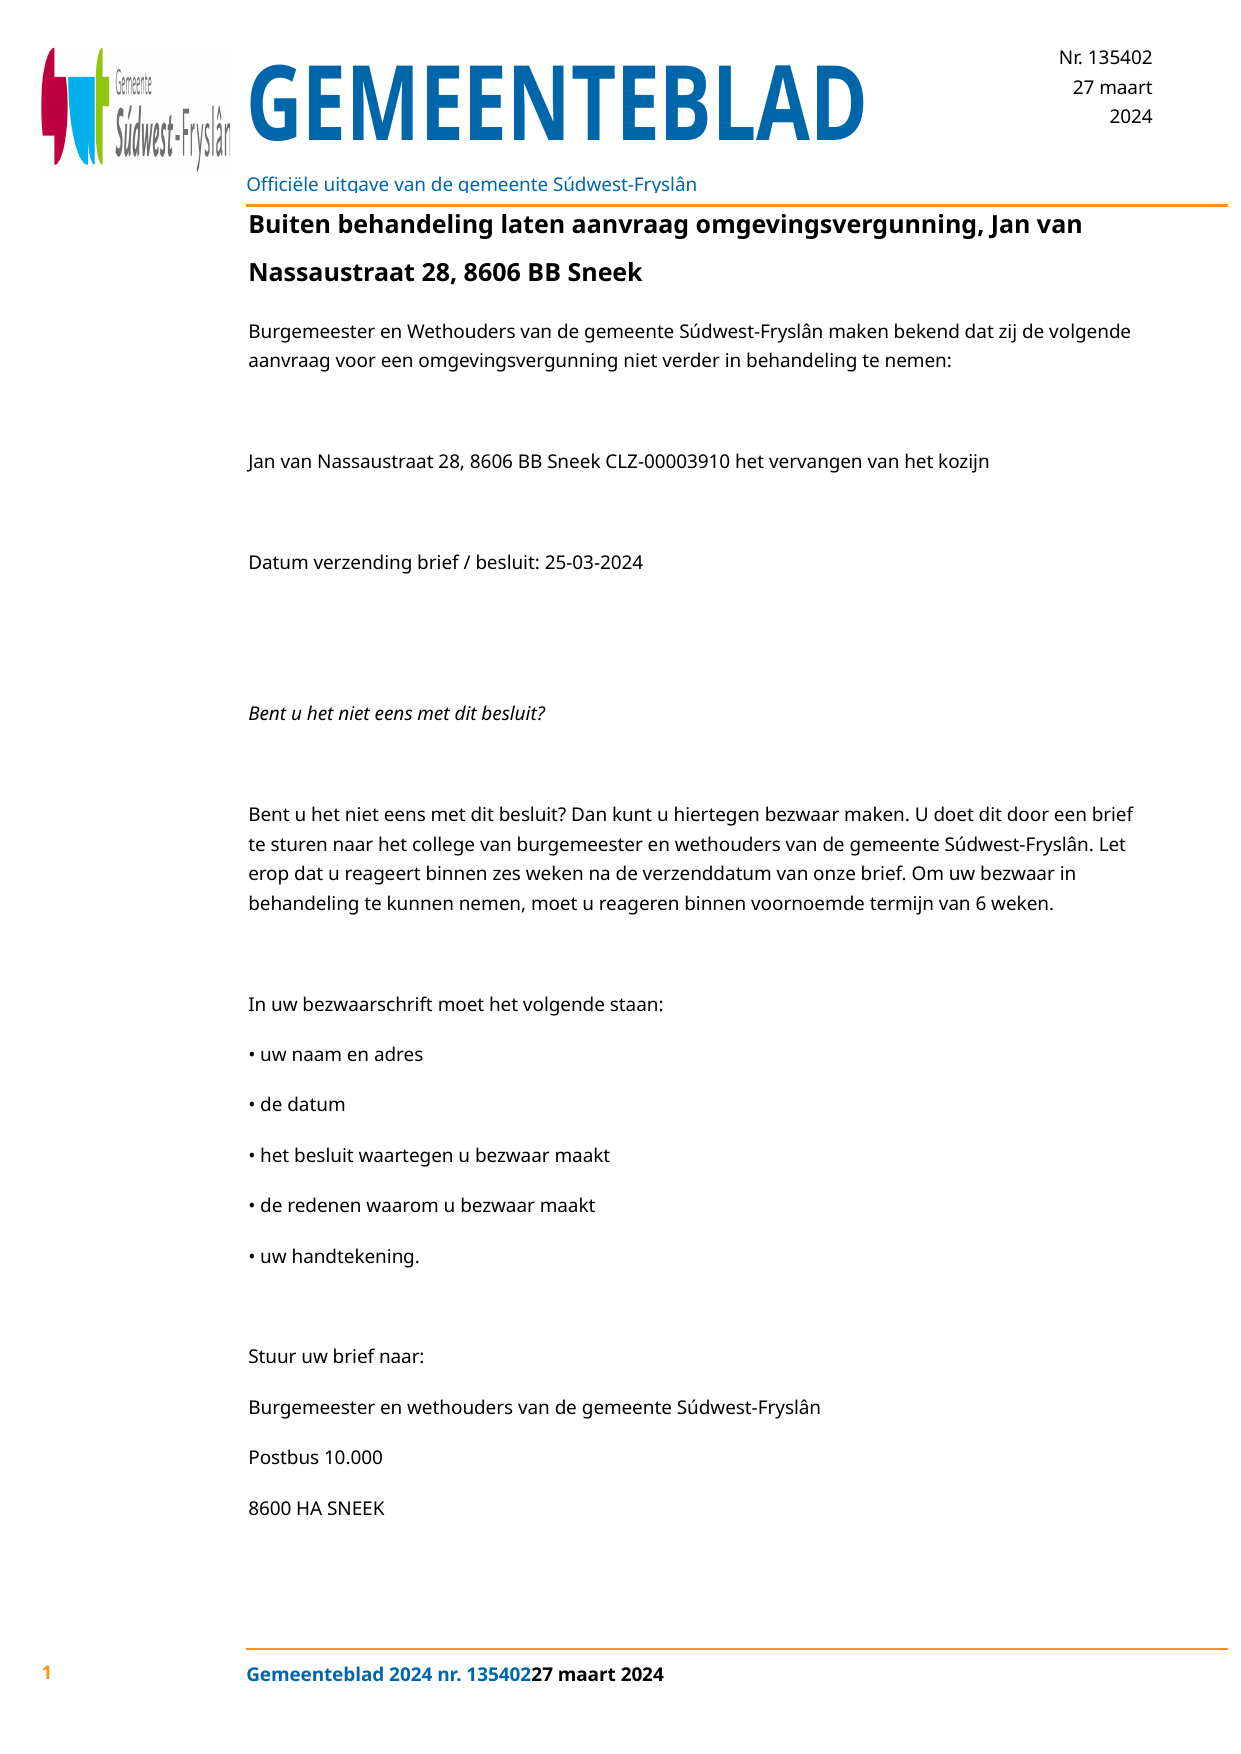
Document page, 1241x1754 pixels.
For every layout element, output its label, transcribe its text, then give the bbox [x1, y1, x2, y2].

text Buiten behandeling laten aanvraag omgevingsvergunning, Jan van Nassaustraat 28, 8606 BB Sneek [248, 207, 1152, 288]
text Postbus 10.000 [248, 1444, 1152, 1470]
text Burgemeester en Wethouders van de gemeente Súdwest-Fryslân maken bekend dat zij de volgende aanvraag voor een omgevingsvergunning niet verder in behandeling te nemen: [248, 318, 1152, 373]
text Bent u het niet eens met dit besluit? Dan kunt u hiertegen bezwaar maken. U doet dit door een brief te sturen naar het college van burgemeester en wethouders van de gemeente Súdwest-Fryslân. Let erop dat u reageert binnen zes weken na de verzenddatum van onze brief. Om uw bezwaar in behandeling te kunnen nemen, moet u reageren binnen voornoemde termijn van 6 weken. [248, 801, 1152, 916]
text Burgemeester en wethouders van de gemeente Súdwest-Fryslân [248, 1394, 1152, 1420]
text • de datum [248, 1092, 1152, 1117]
text Bent u het niet eens met dit besluit? [248, 700, 1152, 726]
text Stuur uw brief naar: [248, 1344, 1152, 1369]
text • uw handtekening. [248, 1243, 1152, 1269]
text • uw naam en adres [248, 1041, 1152, 1067]
text In uw bezwaarschrift moet het volgende staan: [248, 991, 1152, 1017]
text Datum verzending brief / besluit: 25-03-2024 [248, 549, 1152, 575]
text • het besluit waartegen u bezwaar maakt [248, 1142, 1152, 1168]
text 8600 HA SNEEK [248, 1495, 1152, 1521]
text • de redenen waarom u bezwaar maakt [248, 1192, 1152, 1218]
picture [41, 47, 231, 172]
text Jan van Nassaustraat 28, 8606 BB Sneek CLZ-00003910 het vervangen van het kozijn [248, 448, 1152, 474]
